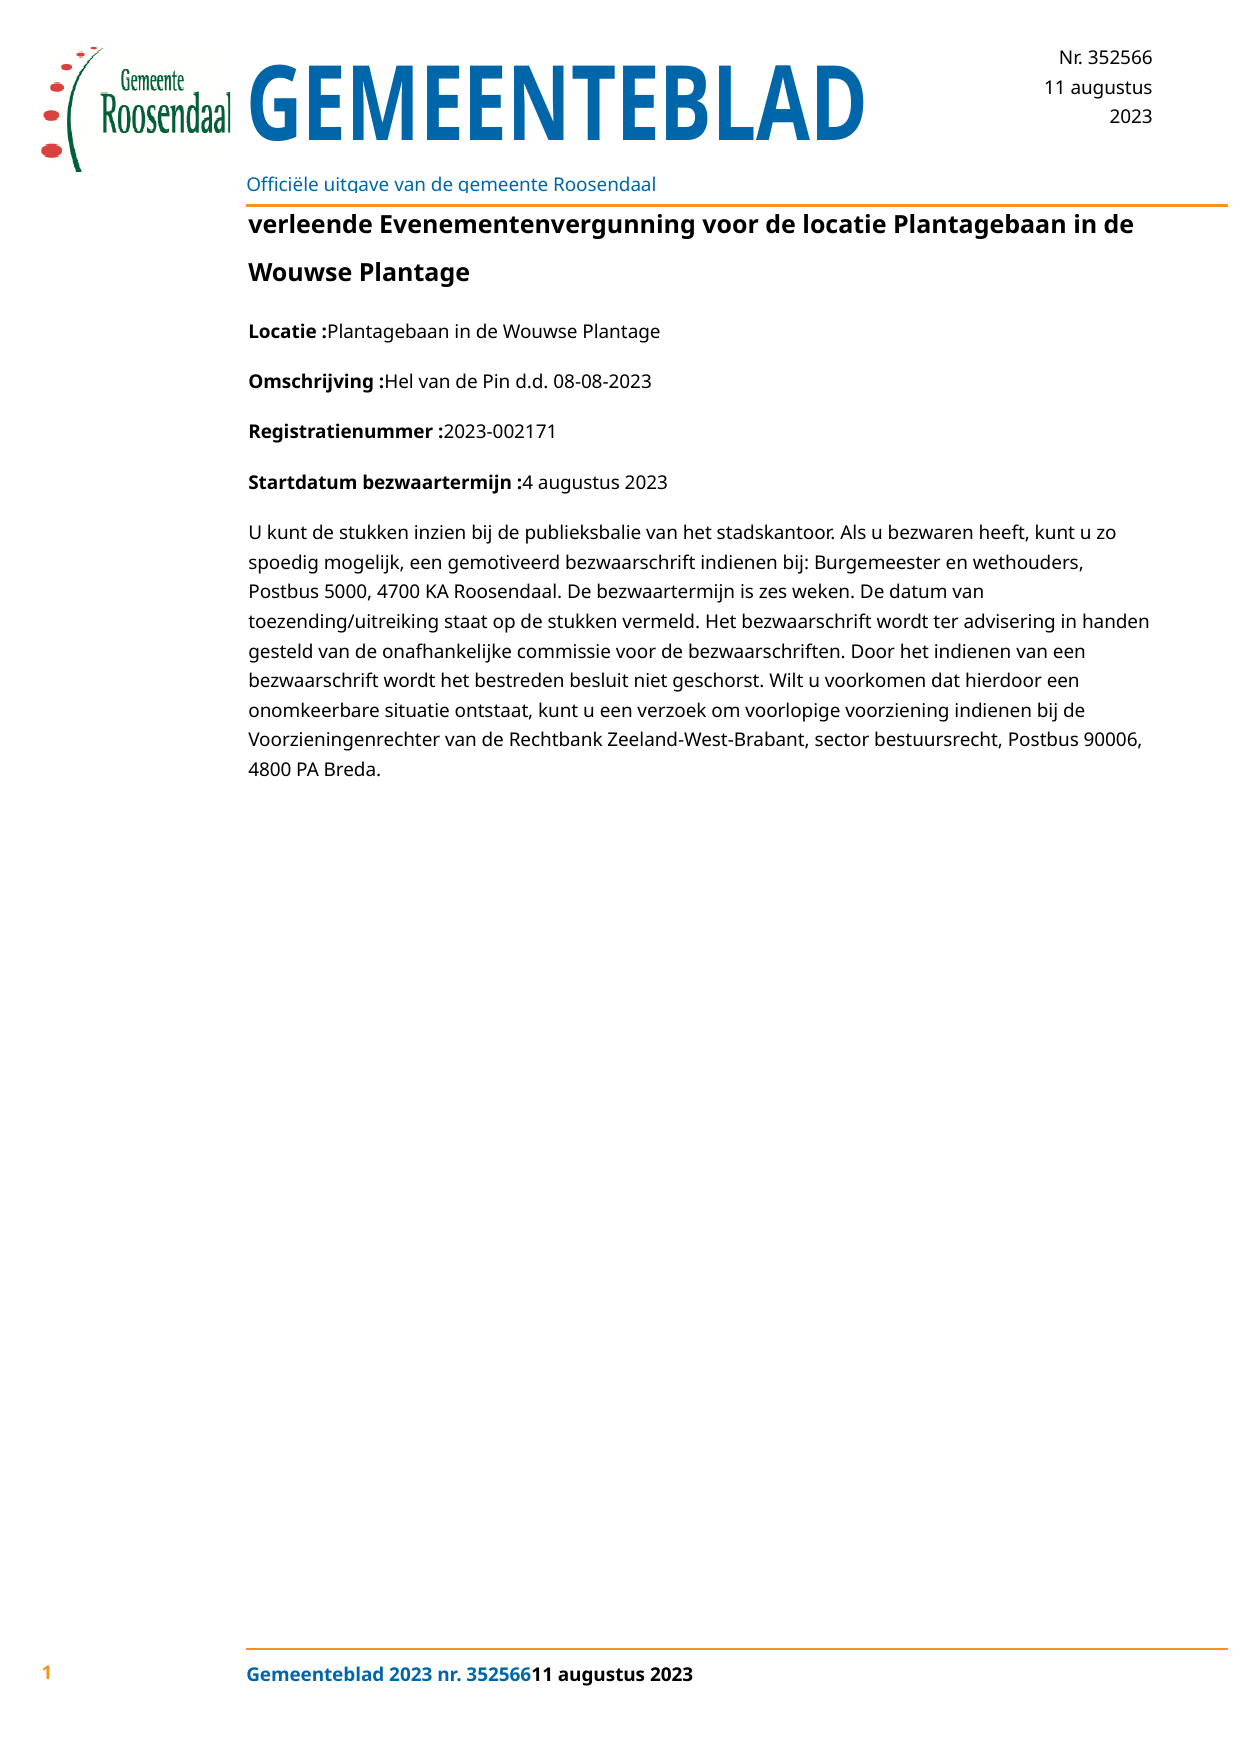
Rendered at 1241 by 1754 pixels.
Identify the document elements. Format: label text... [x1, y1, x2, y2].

text Startdatum bezwaartermijn :4 augustus 2023 [248, 469, 1152, 495]
text Omschrijving :Hel van de Pin d.d. 08-08-2023 [248, 368, 1152, 394]
text Locatie :Plantagebaan in de Wouwse Plantage [248, 318, 1152, 344]
text Registratienummer :2023-002171 [248, 419, 1152, 444]
picture [41, 47, 231, 172]
text U kunt de stukken inzien bij de publieksbalie van het stadskantoor. Als u bezwaren heeft, kunt u zo spoedig mogelijk, een gemotiveerd bezwaarschrift indienen bij: Burgemeester en wethouders, Postbus 5000, 4700 KA Roosendaal. De bezwaartermijn is zes weken. De datum van toezending/uitreiking staat op de stukken vermeld. Het bezwaarschrift wordt ter advisering in handen gesteld van de onafhankelijke commissie voor de bezwaarschriften. Door het indienen van een bezwaarschrift wordt het bestreden besluit niet geschorst. Wilt u voorkomen dat hierdoor een onomkeerbare situatie ontstaat, kunt u een verzoek om voorlopige voorziening indienen bij de Voorzieningenrechter van de Rechtbank Zeeland-West-Brabant, sector bestuursrecht, Postbus 90006, 4800 PA Breda. [248, 519, 1152, 782]
text verleende Evenementenvergunning voor de locatie Plantagebaan in de Wouwse Plantage [248, 207, 1152, 288]
